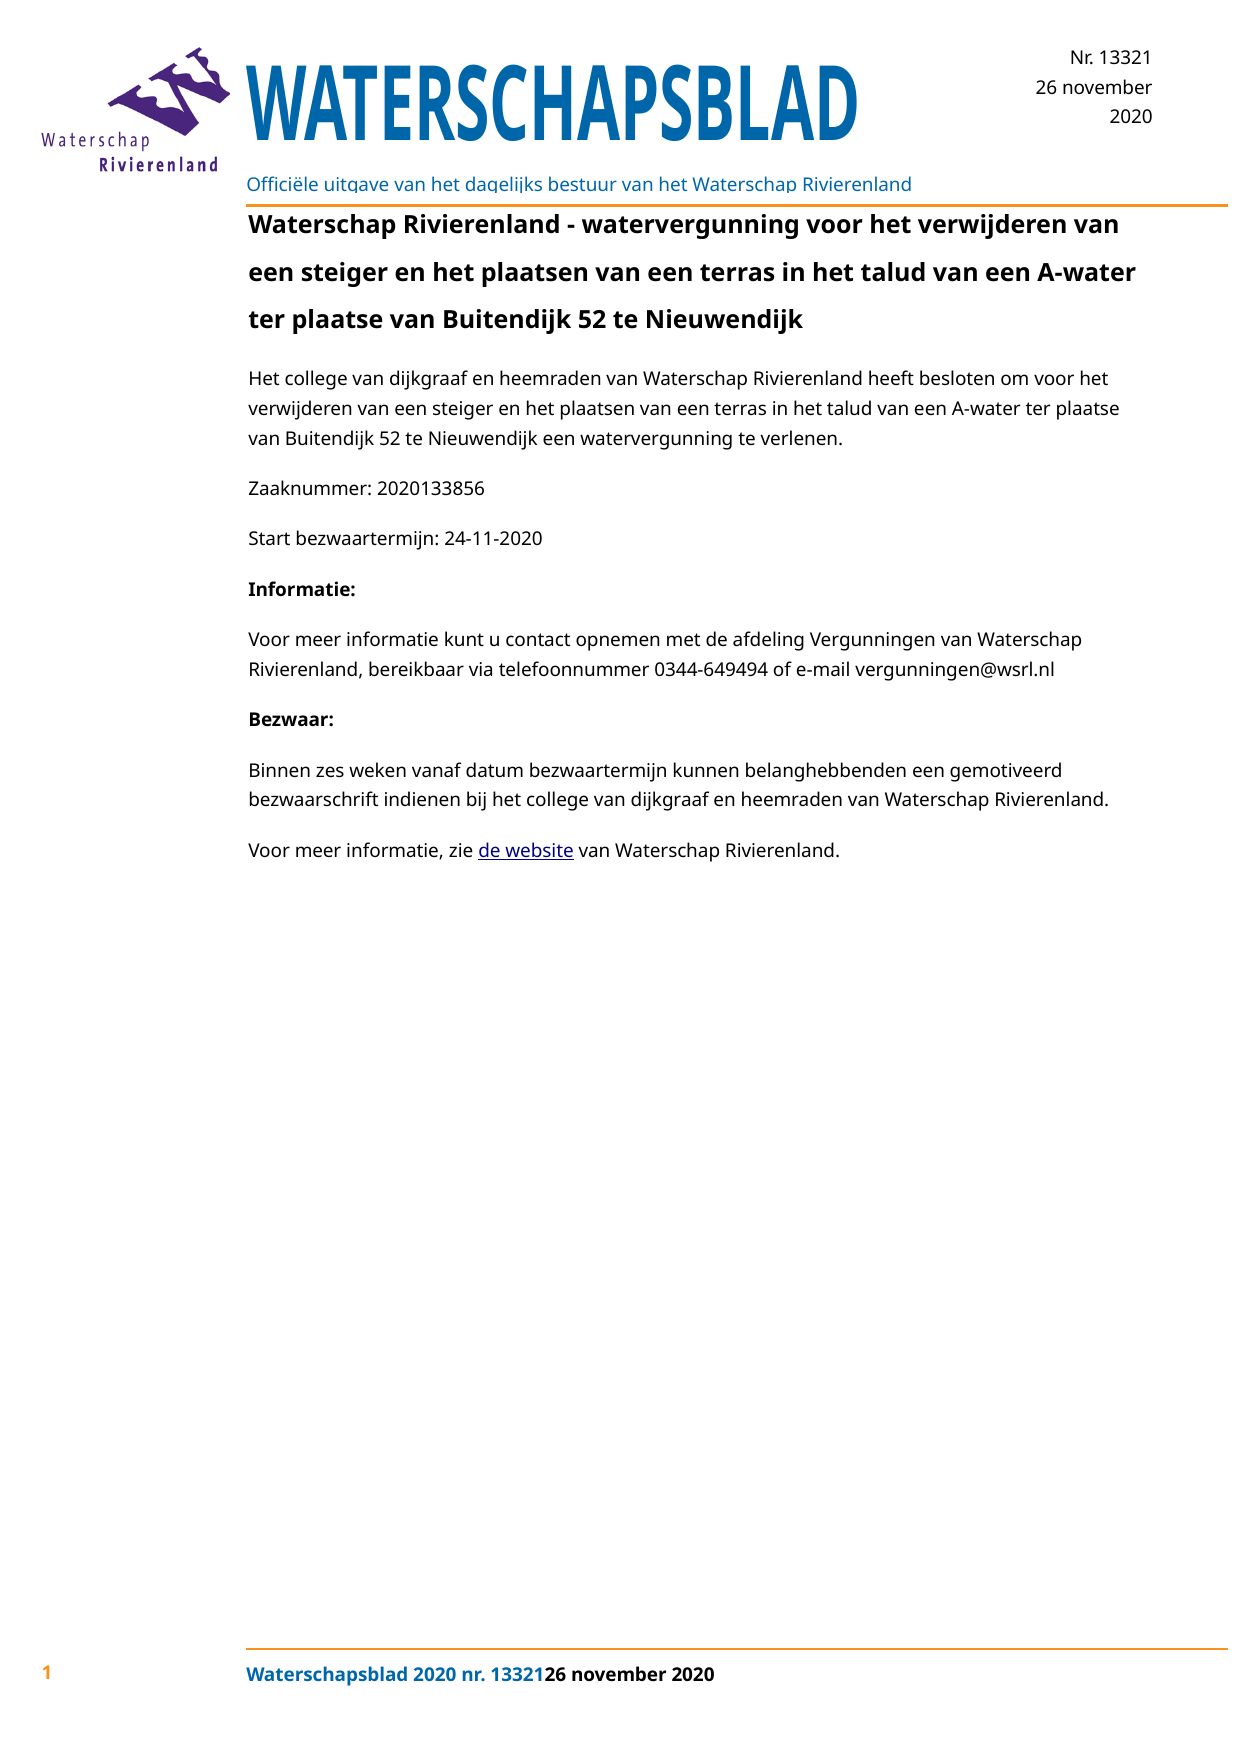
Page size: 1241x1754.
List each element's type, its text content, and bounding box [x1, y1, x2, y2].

text Informatie: [248, 576, 1152, 602]
picture [41, 47, 231, 172]
text Het college van dijkgraaf en heemraden van Waterschap Rivierenland heeft besloten om voor het verwijderen van een steiger en het plaatsen van een terras in het talud van een A-water ter plaatse van Buitendijk 52 te Nieuwendijk een watervergunning te verlenen. [248, 366, 1152, 450]
text Waterschap Rivierenland - watervergunning voor het verwijderen van een steiger en het plaatsen van een terras in het talud van een A-water ter plaatse van Buitendijk 52 te Nieuwendijk [248, 207, 1152, 336]
text Voor meer informatie, zie de website van Waterschap Rivierenland. [248, 837, 1152, 862]
text Bezwaar: [248, 706, 1152, 732]
text Binnen zes weken vanaf datum bezwaartermijn kunnen belanghebbenden een gemotiveerd bezwaarschrift indienen bij het college van dijkgraaf en heemraden van Waterschap Rivierenland. [248, 757, 1152, 812]
text Voor meer informatie kunt u contact opnemen met de afdeling Vergunningen van Waterschap Rivierenland, bereikbaar via telefoonnummer 0344-649494 of e-mail vergunningen@wsrl.nl [248, 626, 1152, 682]
text Start bezwaartermijn: 24-11-2020 [248, 526, 1152, 551]
text Zaaknummer: 2020133856 [248, 475, 1152, 501]
